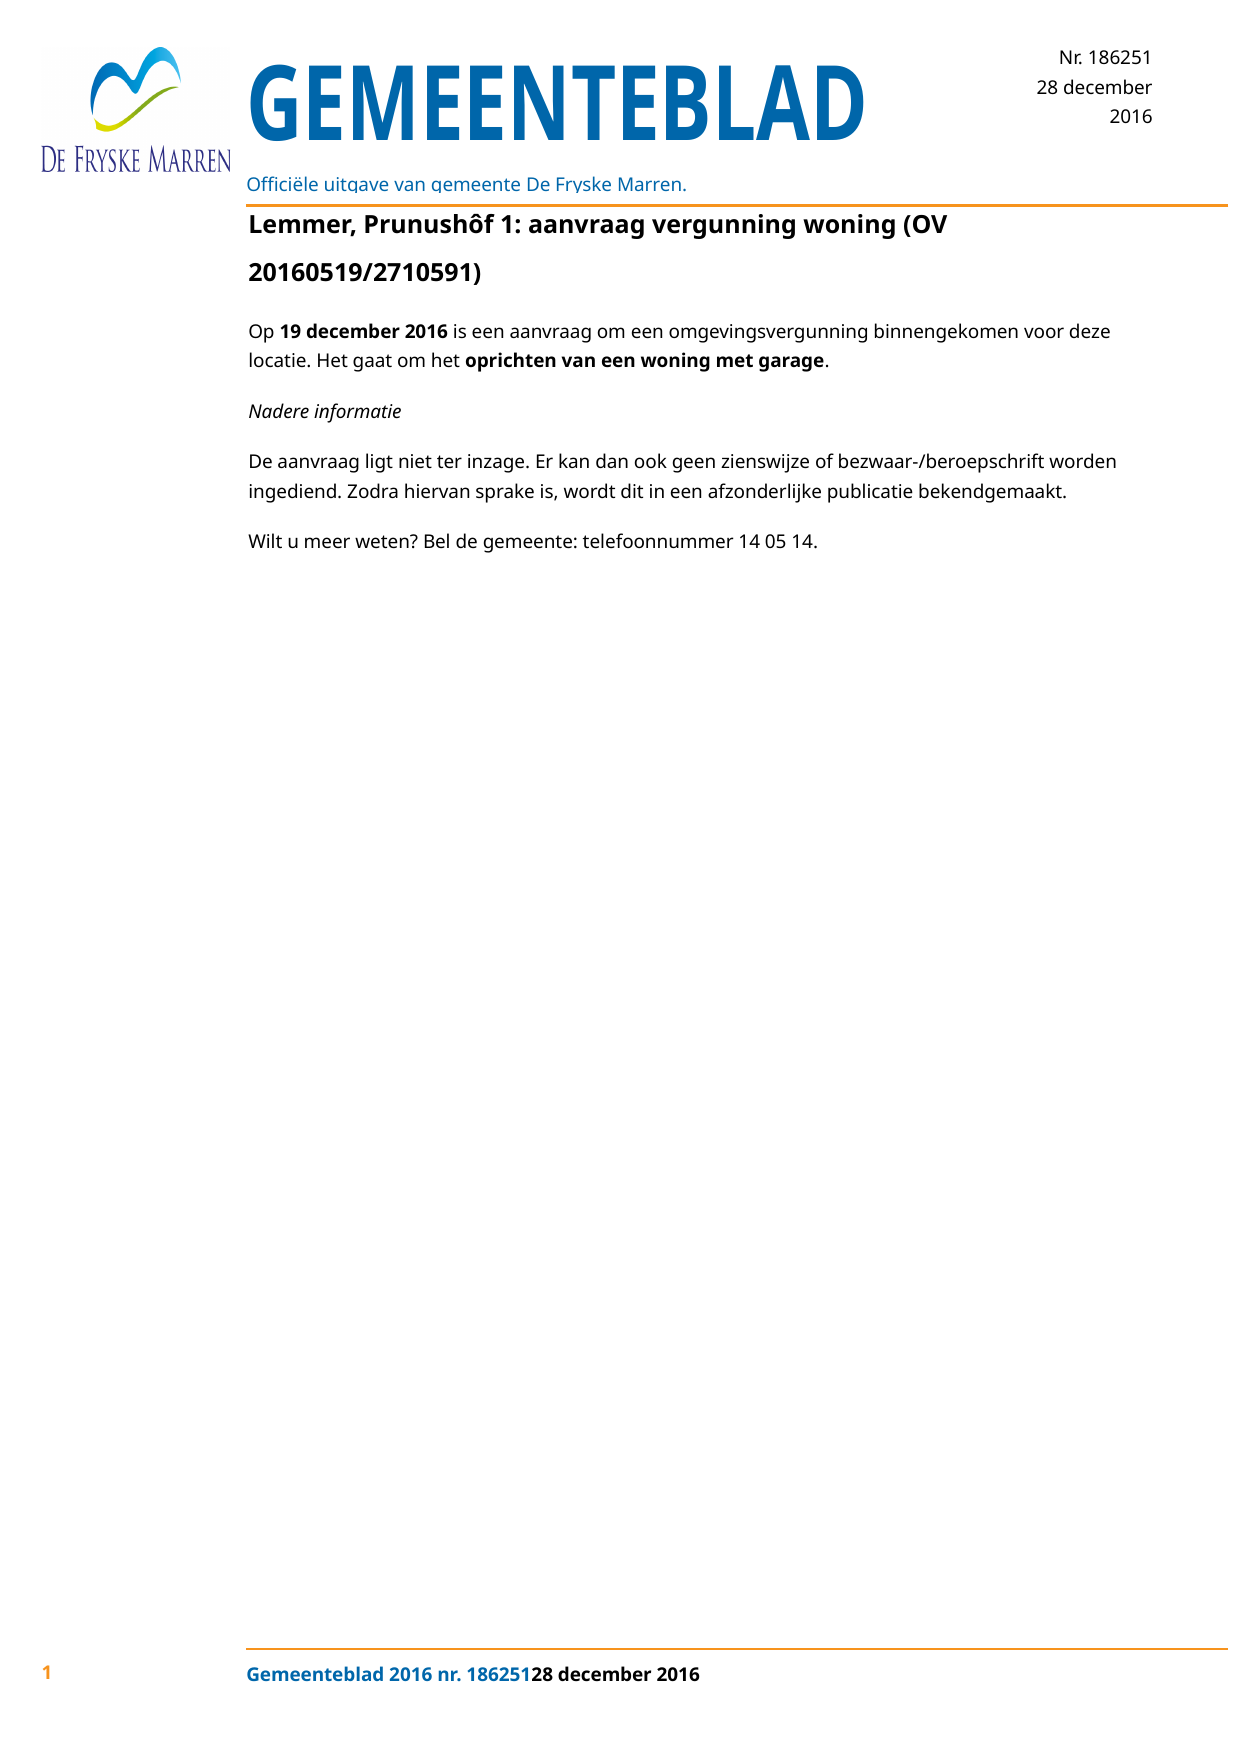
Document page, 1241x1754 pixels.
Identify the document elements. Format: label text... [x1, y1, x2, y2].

text Nadere informatie [248, 398, 1152, 424]
text De aanvraag ligt niet ter inzage. Er kan dan ook geen zienswijze of bezwaar-/beroepschrift worden ingediend. Zodra hiervan sprake is, wordt dit in een afzonderlijke publicatie bekendgemaakt. [248, 448, 1152, 504]
text Op 19 december 2016 is een aanvraag om een omgevingsvergunning binnengekomen voor deze locatie. Het gaat om het oprichten van een woning met garage. [248, 318, 1152, 373]
text Lemmer, Prunushôf 1: aanvraag vergunning woning (OV 20160519/2710591) [248, 207, 1152, 288]
text Wilt u meer weten? Bel de gemeente: telefoonnummer 14 05 14. [248, 528, 1152, 554]
picture [41, 47, 231, 172]
